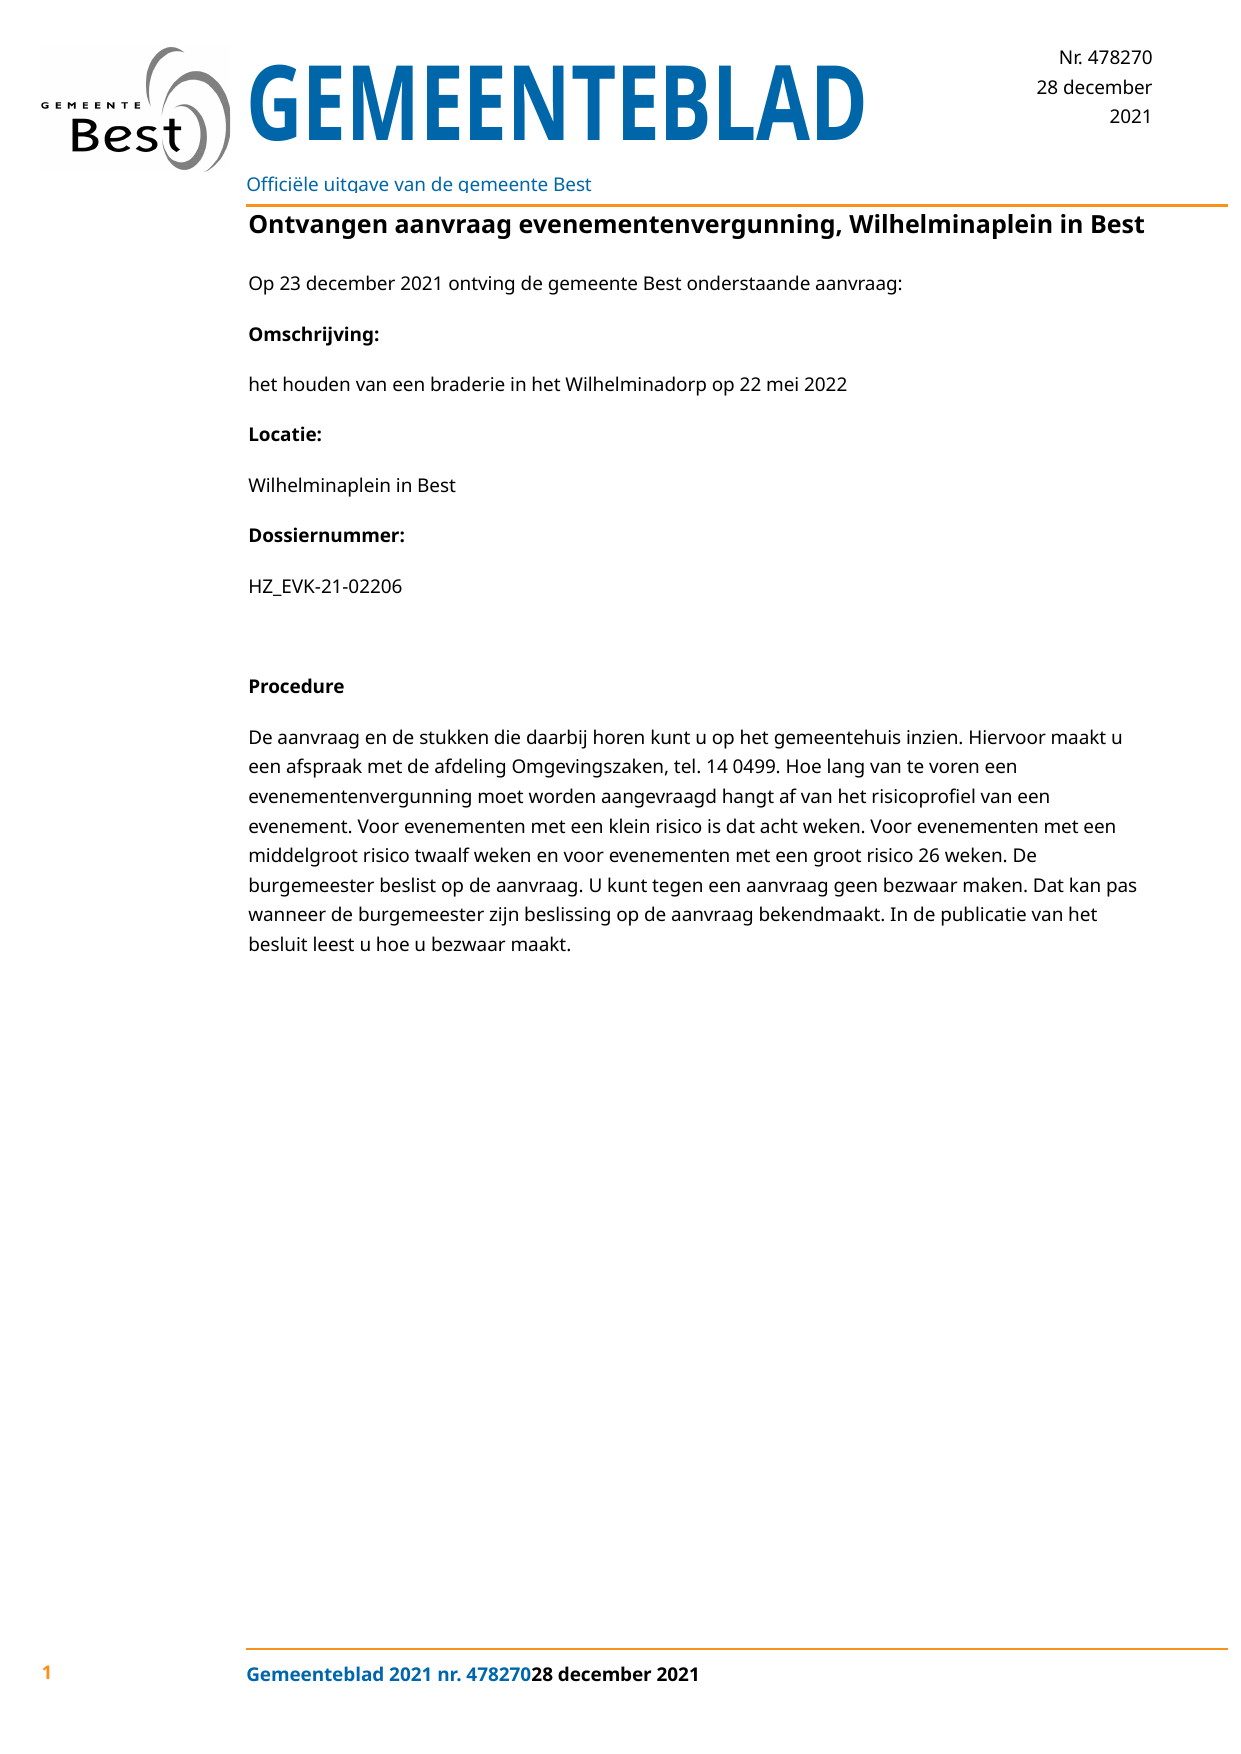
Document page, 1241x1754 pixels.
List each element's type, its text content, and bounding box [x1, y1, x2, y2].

text Locatie: [248, 422, 1152, 447]
text Omschrijving: [248, 321, 1152, 346]
text HZ_EVK-21-02206 [248, 573, 1152, 598]
text De aanvraag en de stukken die daarbij horen kunt u op het gemeentehuis inzien. Hiervoor maakt u een afspraak met de afdeling Omgevingszaken, tel. 14 0499. Hoe lang van te voren een evenementenvergunning moet worden aangevraagd hangt af van het risicoprofiel van een evenement. Voor evenementen met een klein risico is dat acht weken. Voor evenementen met een middelgroot risico twaalf weken en voor evenementen met een groot risico 26 weken. De burgemeester beslist op de aanvraag. U kunt tegen een aanvraag geen bezwaar maken. Dat kan pas wanneer de burgemeester zijn beslissing op de aanvraag bekendmaakt. In de publicatie van het besluit leest u hoe u bezwaar maakt. [248, 724, 1152, 957]
text het houden van een braderie in het Wilhelminadorp op 22 mei 2022 [248, 371, 1152, 397]
text Procedure [248, 674, 1152, 699]
picture [41, 47, 231, 172]
text Ontvangen aanvraag evenementenvergunning, Wilhelminaplein in Best [248, 207, 1152, 241]
text Dossiernummer: [248, 522, 1152, 548]
text Wilhelminaplein in Best [248, 472, 1152, 498]
text Op 23 december 2021 ontving de gemeente Best onderstaande aanvraag: [248, 270, 1152, 296]
